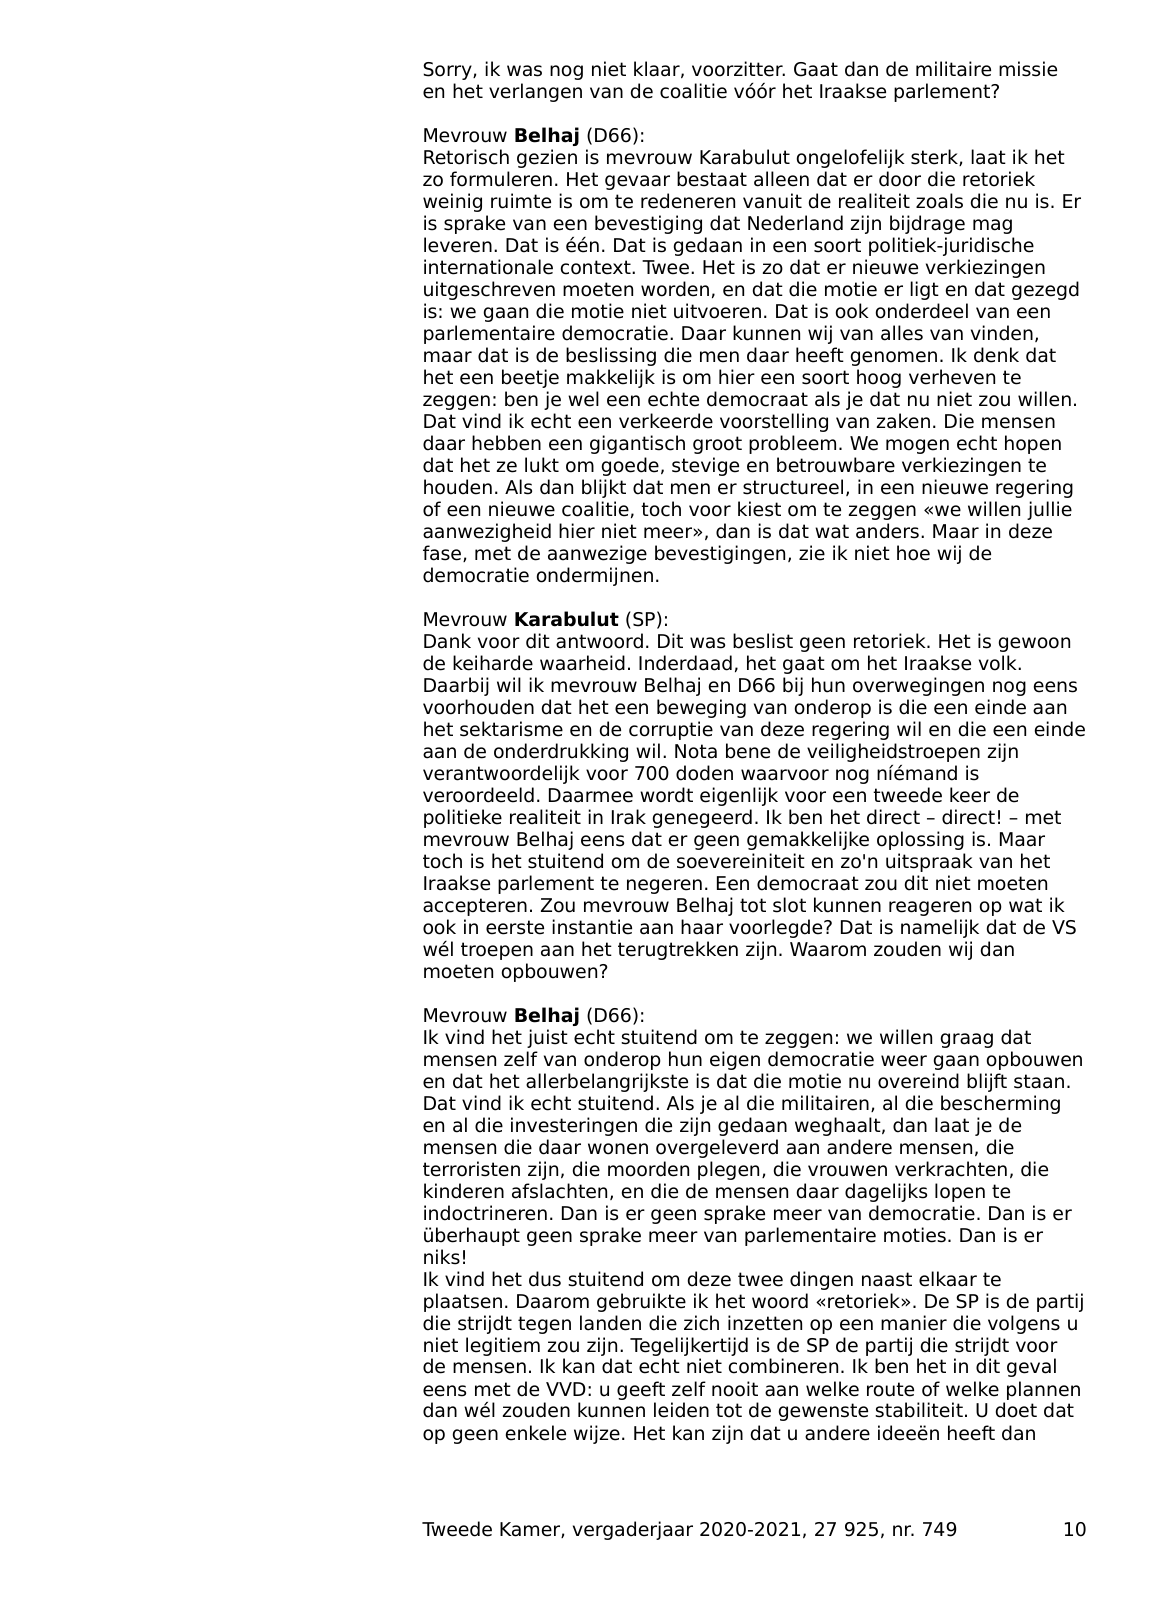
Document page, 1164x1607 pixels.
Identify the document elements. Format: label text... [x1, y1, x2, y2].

text Mevrouw Belhaj (D66): [422, 1005, 1087, 1027]
text Ik vind het dus stuitend om deze twee dingen naast elkaar te plaatsen. Daarom gebruikte ik het woord «retoriek». De SP is de partij die strijdt tegen landen die zich inzetten op een manier die volgens u niet legitiem zou zijn. Tegelijkertijd is de SP de partij die strijdt voor de mensen. Ik kan dat echt niet combineren. Ik ben het in dit geval eens met de VVD: u geeft zelf nooit aan welke route of welke plannen dan wél zouden kunnen leiden tot de gewenste stabiliteit. U doet dat op geen enkele wijze. Het kan zijn dat u andere ideeën heeft dan [422, 1268, 1087, 1444]
text Ik vind het juist echt stuitend om te zeggen: we willen graag dat mensen zelf van onderop hun eigen democratie weer gaan opbouwen en dat het allerbelangrijkste is dat die motie nu overeind blijft staan. Dat vind ik echt stuitend. Als je al die militairen, al die bescherming en al die investeringen die zijn gedaan weghaalt, dan laat je de mensen die daar wonen overgeleverd aan andere mensen, die terroristen zijn, die moorden plegen, die vrouwen verkrachten, die kinderen afslachten, en die de mensen daar dagelijks lopen te indoctrineren. Dan is er geen sprake meer van democratie. Dan is er überhaupt geen sprake meer van parlementaire moties. Dan is er niks! [422, 1027, 1087, 1268]
text Retorisch gezien is mevrouw Karabulut ongelofelijk sterk, laat ik het zo formuleren. Het gevaar bestaat alleen dat er door die retoriek weinig ruimte is om te redeneren vanuit de realiteit zoals die nu is. Er is sprake van een bevestiging dat Nederland zijn bijdrage mag leveren. Dat is één. Dat is gedaan in een soort politiek-juridische internationale context. Twee. Het is zo dat er nieuwe verkiezingen uitgeschreven moeten worden, en dat die motie er ligt en dat gezegd is: we gaan die motie niet uitvoeren. Dat is ook onderdeel van een parlementaire democratie. Daar kunnen wij van alles van vinden, maar dat is de beslissing die men daar heeft genomen. Ik denk dat het een beetje makkelijk is om hier een soort hoog verheven te zeggen: ben je wel een echte democraat als je dat nu niet zou willen. Dat vind ik echt een verkeerde voorstelling van zaken. Die mensen daar hebben een gigantisch groot probleem. We mogen echt hopen dat het ze lukt om goede, stevige en betrouwbare verkiezingen te houden. Als dan blijkt dat men er structureel, in een nieuwe regering of een nieuwe coalitie, toch voor kiest om te zeggen «we willen jullie aanwezigheid hier niet meer», dan is dat wat anders. Maar in deze fase, met de aanwezige bevestigingen, zie ik niet hoe wij de democratie ondermijnen. [422, 147, 1087, 587]
text Dank voor dit antwoord. Dit was beslist geen retoriek. Het is gewoon de keiharde waarheid. Inderdaad, het gaat om het Iraakse volk. Daarbij wil ik mevrouw Belhaj en D66 bij hun overwegingen nog eens voorhouden dat het een beweging van onderop is die een einde aan het sektarisme en de corruptie van deze regering wil en die een einde aan de onderdrukking wil. Nota bene de veiligheidstroepen zijn verantwoordelijk voor 700 doden waarvoor nog níémand is veroordeeld. Daarmee wordt eigenlijk voor een tweede keer de politieke realiteit in Irak genegeerd. Ik ben het direct – direct! – met mevrouw Belhaj eens dat er geen gemakkelijke oplossing is. Maar toch is het stuitend om de soevereiniteit en zo'n uitspraak van het Iraakse parlement te negeren. Een democraat zou dit niet moeten accepteren. Zou mevrouw Belhaj tot slot kunnen reageren op wat ik ook in eerste instantie aan haar voorlegde? Dat is namelijk dat de VS wél troepen aan het terugtrekken zijn. Waarom zouden wij dan moeten opbouwen? [422, 631, 1087, 983]
text Mevrouw Belhaj (D66): [422, 125, 1087, 147]
text Sorry, ik was nog niet klaar, voorzitter. Gaat dan de militaire missie en het verlangen van de coalitie vóór het Iraakse parlement? [422, 59, 1087, 103]
text Mevrouw Karabulut (SP): [422, 609, 1087, 631]
